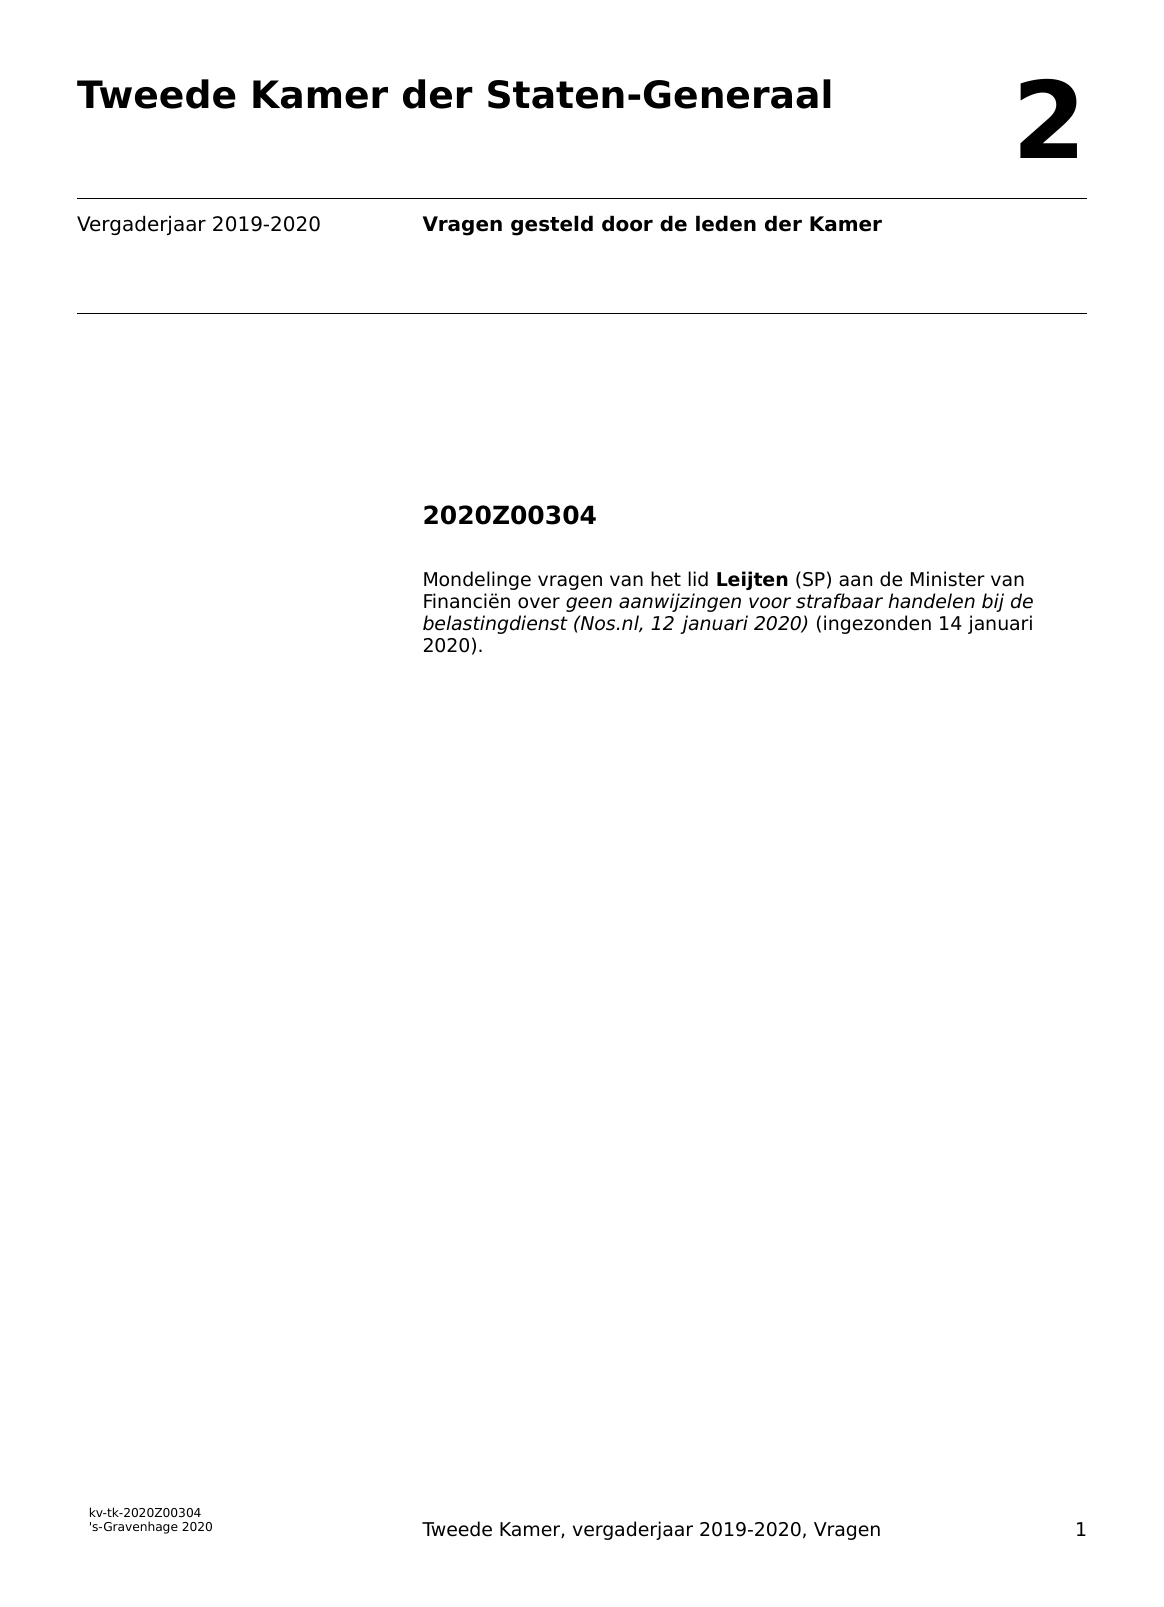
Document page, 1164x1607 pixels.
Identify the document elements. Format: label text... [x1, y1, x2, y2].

table_header 2 [886, 59, 1087, 198]
text 2020Z00304 [422, 501, 1087, 531]
text kv-tk-2020Z00304 [88, 1506, 323, 1520]
text Mondelinge vragen van het lid Leijten (SP) aan de Minister van Financiën over geen aanwijzingen voor strafbaar handelen bij de belastingdienst (Nos.nl, 12 januari 2020) (ingezonden 14 januari 2020). [422, 569, 1087, 657]
table_cell Vergaderjaar 2019-2020 [77, 199, 422, 313]
text 's-Gravenhage 2020 [88, 1520, 323, 1534]
table_cell Vragen gesteld door de leden der Kamer [422, 199, 1087, 313]
table_header Tweede Kamer der Staten-Generaal [77, 59, 886, 198]
